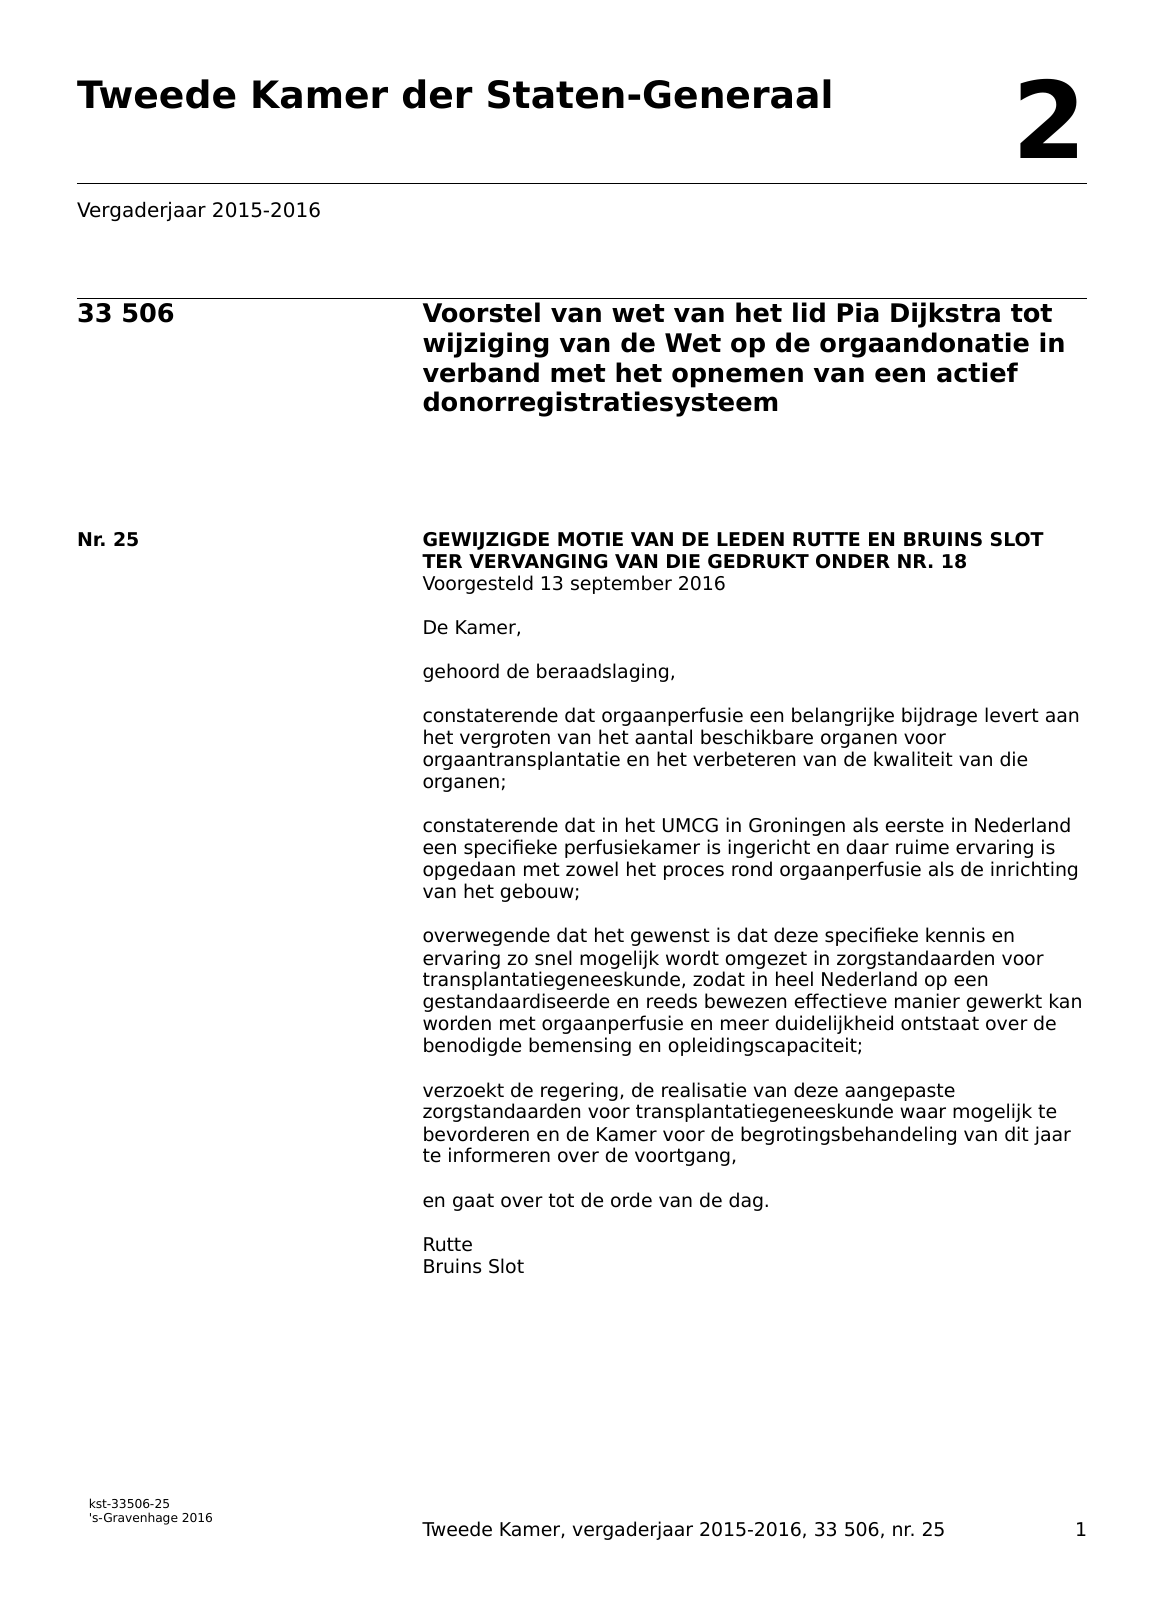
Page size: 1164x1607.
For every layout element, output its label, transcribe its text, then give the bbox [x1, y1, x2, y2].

text Voorgesteld 13 september 2016 [422, 573, 1087, 595]
text 's-Gravenhage 2016 [88, 1511, 323, 1525]
text kst-33506-25 [88, 1497, 323, 1511]
table_cell Vergaderjaar 2015-2016 [77, 184, 1087, 298]
text Bruins Slot [422, 1256, 1087, 1278]
text Rutte [422, 1234, 1087, 1256]
text overwegende dat het gewenst is dat deze specifieke kennis en ervaring zo snel mogelijk wordt omgezet in zorgstandaarden voor transplantatiegeneeskunde, zodat in heel Nederland op een gestandaardiseerde en reeds bewezen effectieve manier gewerkt kan worden met orgaanperfusie en meer duidelijkheid ontstaat over de benodigde bemensing en opleidingscapaciteit; [422, 925, 1087, 1057]
subtitle 33 506 Voorstel van wet van het lid Pia Dijkstra tot wijziging van de Wet op de orgaandonatie in verband met het opnemen van een actief donorregistratiesysteem [77, 299, 1087, 418]
text en gaat over tot de orde van de dag. [422, 1189, 1087, 1212]
text verzoekt de regering, de realisatie van deze aangepaste zorgstandaarden voor transplantatiegeneeskunde waar mogelijk te bevorderen en de Kamer voor de begrotingsbehandeling van dit jaar te informeren over de voortgang, [422, 1079, 1087, 1167]
text constaterende dat orgaanperfusie een belangrijke bijdrage levert aan het vergroten van het aantal beschikbare organen voor orgaantransplantatie en het verbeteren van de kwaliteit van die organen; [422, 705, 1087, 793]
subtitle Nr. 25 GEWIJZIGDE MOTIE VAN DE LEDEN RUTTE EN BRUINS SLOT TER VERVANGING VAN DIE GEDRUKT ONDER NR. 18 [77, 529, 1087, 573]
text gehoord de beraadslaging, [422, 661, 1087, 683]
table_header 2 [886, 59, 1087, 183]
text De Kamer, [422, 617, 1087, 639]
text constaterende dat in het UMCG in Groningen als eerste in Nederland een specifieke perfusiekamer is ingericht en daar ruime ervaring is opgedaan met zowel het proces rond orgaanperfusie als de inrichting van het gebouw; [422, 815, 1087, 903]
table_header Tweede Kamer der Staten-Generaal [77, 59, 886, 183]
